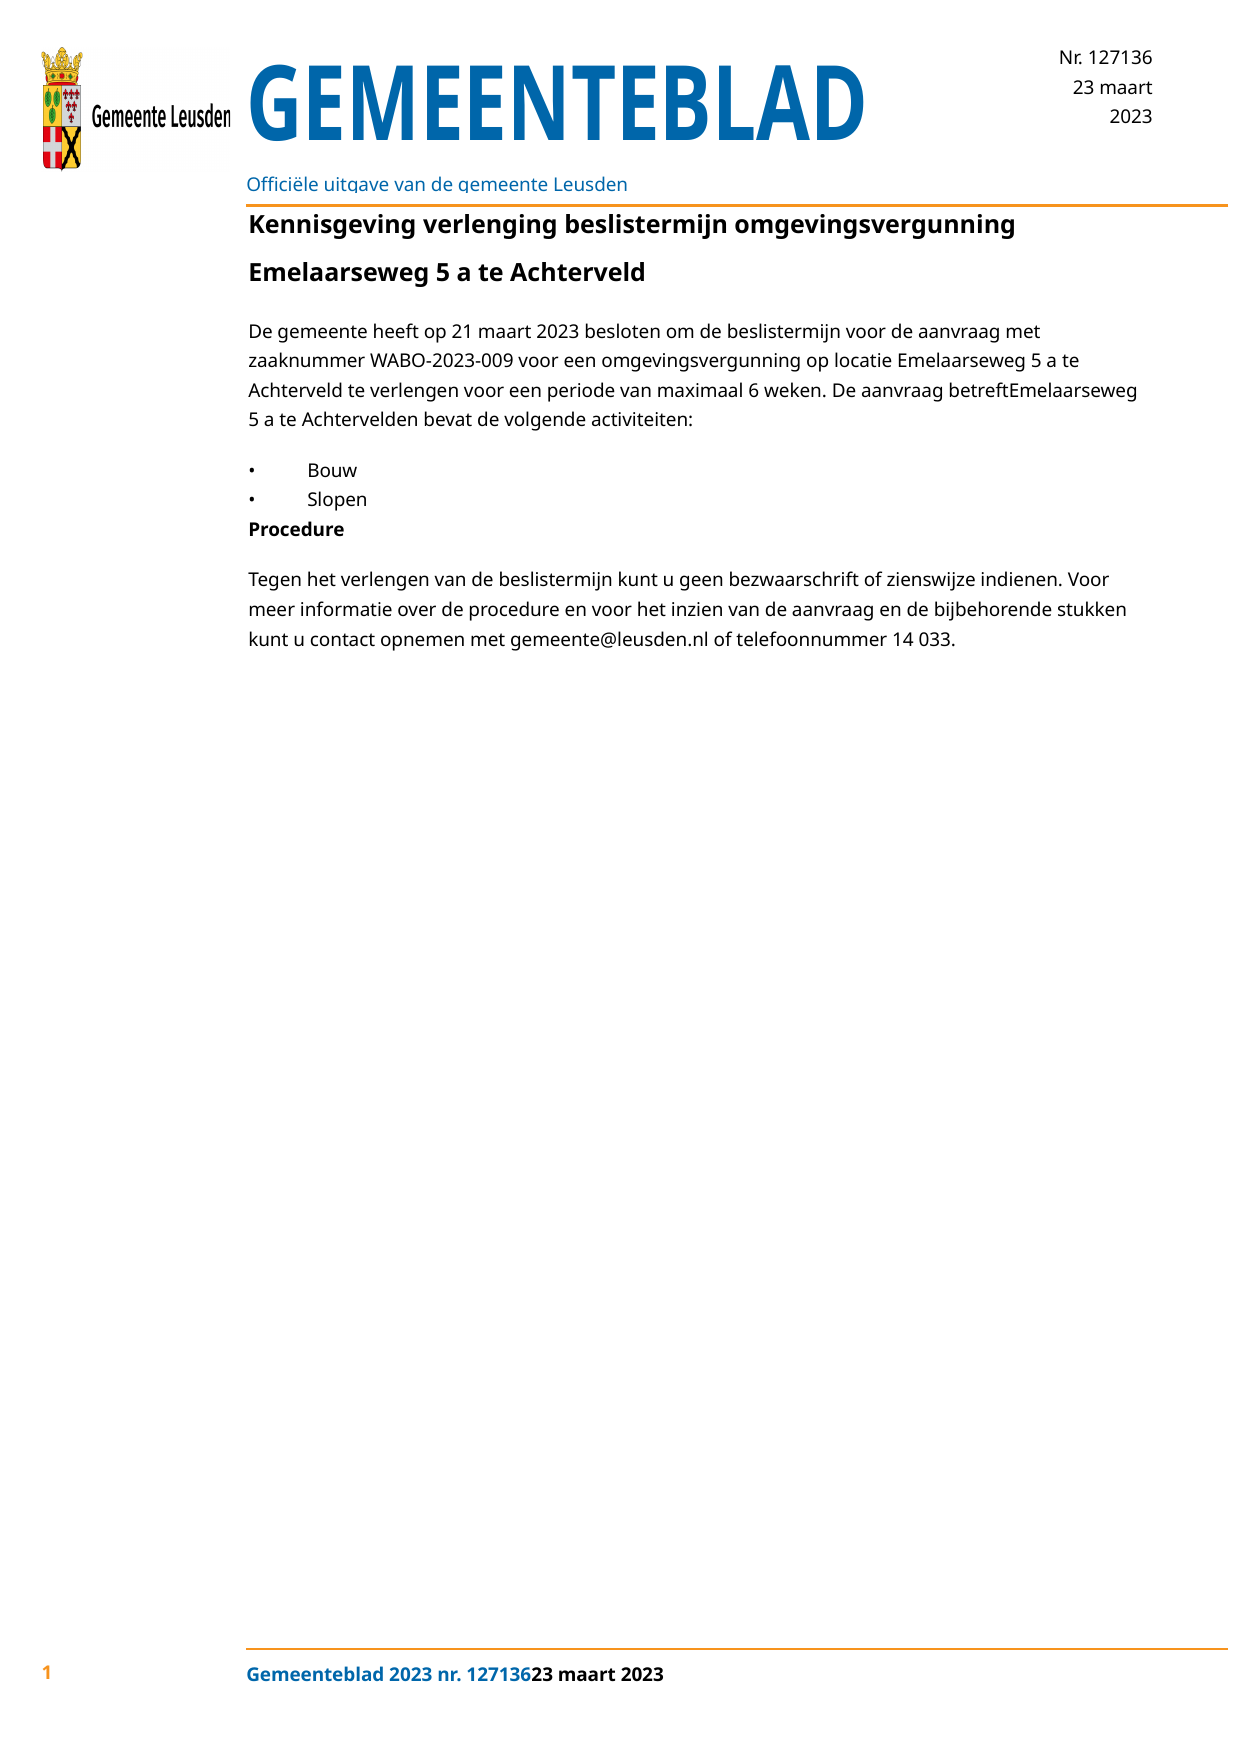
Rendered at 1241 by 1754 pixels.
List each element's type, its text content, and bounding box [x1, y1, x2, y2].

list Slopen [248, 487, 1152, 512]
text Procedure [248, 516, 1152, 542]
text De gemeente heeft op 21 maart 2023 besloten om de beslistermijn voor de aanvraag met zaaknummer WABO-2023-009 voor een omgevingsvergunning op locatie Emelaarseweg 5 a te Achterveld te verlengen voor een periode van maximaal 6 weken. De aanvraag betreftEmelaarseweg 5 a te Achtervelden bevat de volgende activiteiten: [248, 318, 1152, 432]
list Bouw [248, 457, 1152, 483]
text Tegen het verlengen van de beslistermijn kunt u geen bezwaarschrift of zienswijze indienen. Voor meer informatie over de procedure en voor het inzien van de aanvraag en de bijbehorende stukken kunt u contact opnemen met gemeente@leusden.nl of telefoonnummer 14 033. [248, 567, 1152, 652]
picture [41, 47, 231, 172]
text Kennisgeving verlenging beslistermijn omgevingsvergunning Emelaarseweg 5 a te Achterveld [248, 207, 1152, 288]
